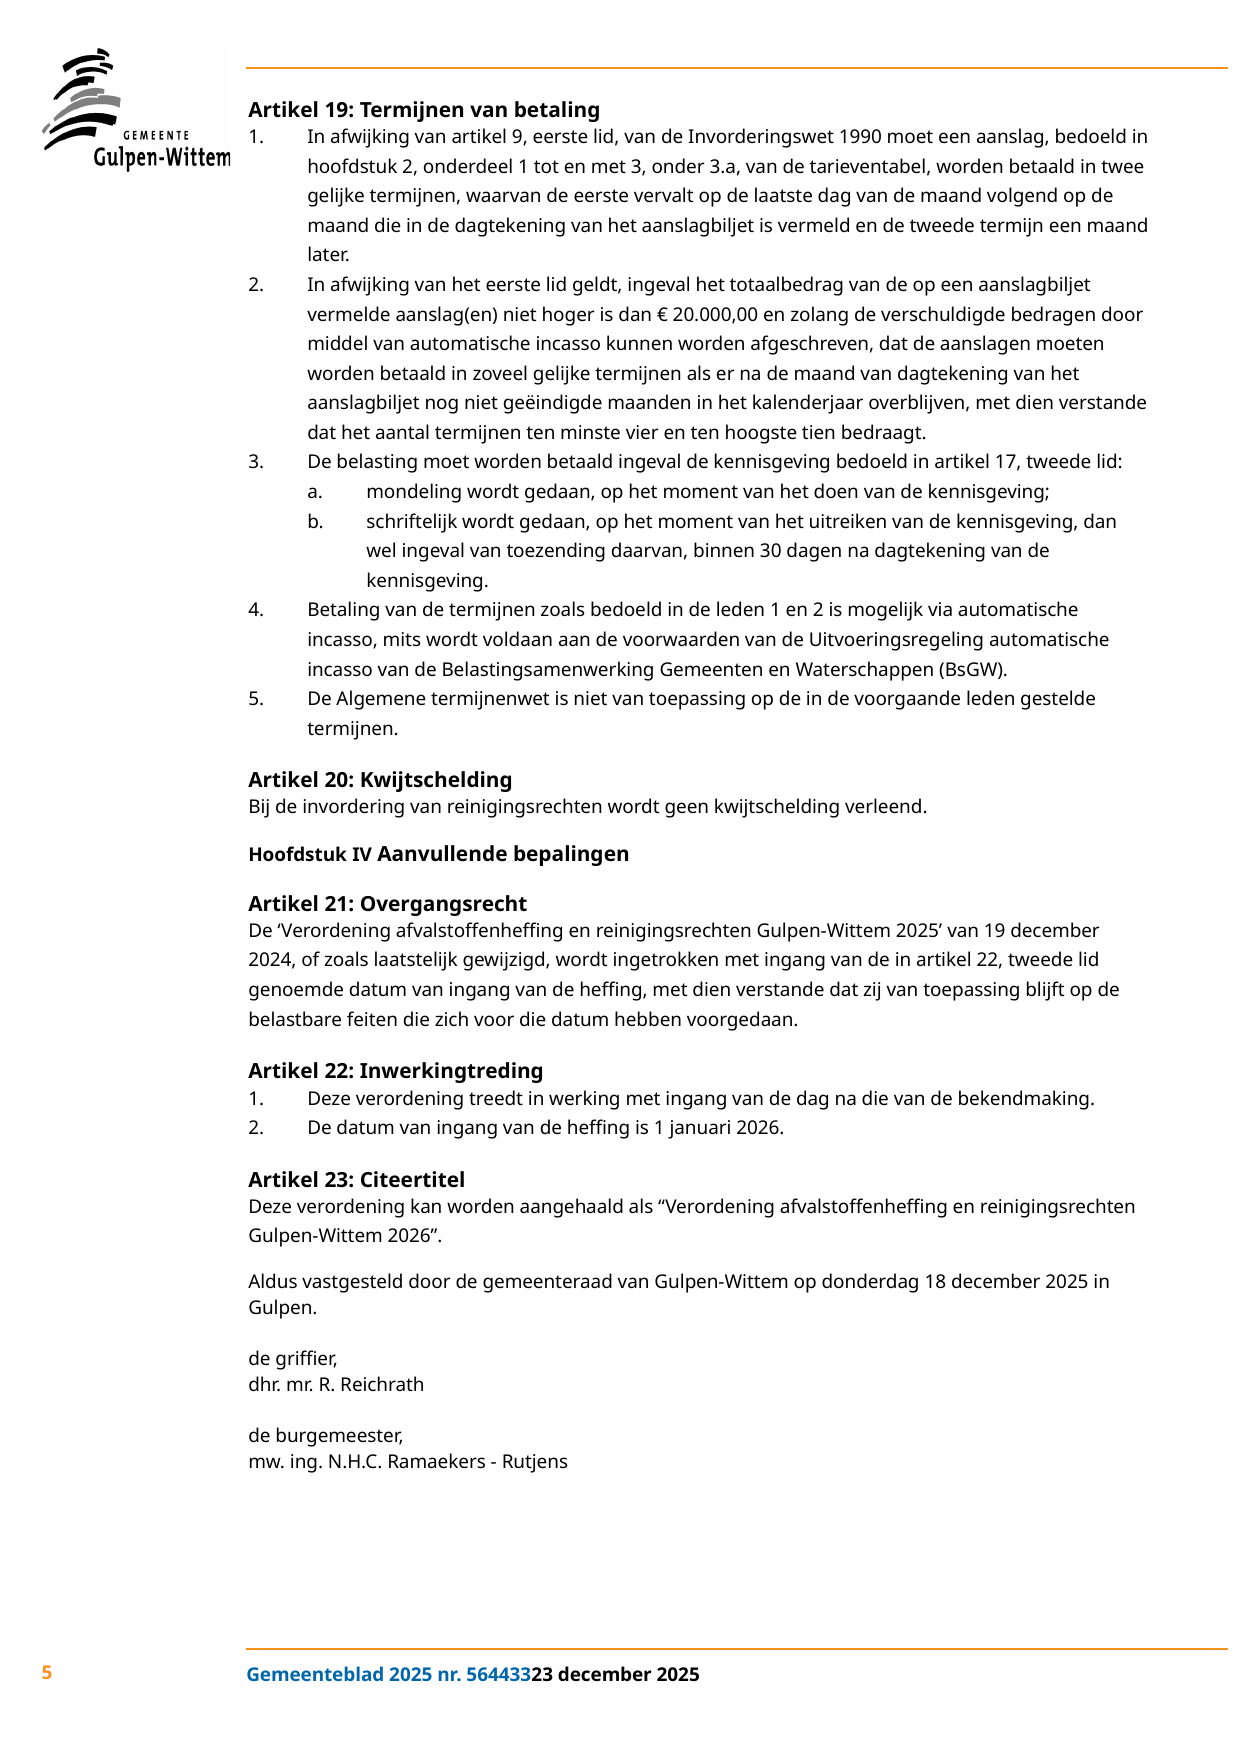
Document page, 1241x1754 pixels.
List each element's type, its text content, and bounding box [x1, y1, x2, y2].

text Artikel 20: Kwijtschelding [248, 765, 1152, 794]
list De datum van ingang van de heffing is 1 januari 2026. [248, 1114, 1152, 1140]
text dhr. mr. R. Reichrath [248, 1371, 1152, 1397]
list Deze verordening treedt in werking met ingang van de dag na die van de bekendmaking. [248, 1085, 1152, 1110]
list De Algemene termijnenwet is niet van toepassing op de in de voorgaande leden gestelde termijnen. [248, 685, 1152, 741]
text De ‘Verordening afvalstoffenheffing en reinigingsrechten Gulpen-Wittem 2025’ van 19 december 2024, of zoals laatstelijk gewijzigd, wordt ingetrokken met ingang van de in artikel 22, tweede lid genoemde datum van ingang van de heffing, met dien verstande dat zij van toepassing blijft op de belastbare feiten die zich voor die datum hebben voorgedaan. [248, 917, 1152, 1032]
text Deze verordening kan worden aangehaald als “Verordening afvalstoffenheffing en reinigingsrechten Gulpen-Wittem 2026”. [248, 1193, 1152, 1248]
picture [41, 47, 231, 172]
text Artikel 22: Inwerkingtreding [248, 1056, 1152, 1085]
text Artikel 19: Termijnen van betaling [248, 95, 1152, 123]
text Artikel 23: Citeertitel [248, 1165, 1152, 1193]
text Hoofdstuk IV Aanvullende bepalingen [248, 839, 1152, 868]
text Aldus vastgesteld door de gemeenteraad van Gulpen-Wittem op donderdag 18 december 2025 in Gulpen. [248, 1268, 1152, 1320]
list mondeling wordt gedaan, op het moment van het doen van de kennisgeving; [307, 478, 1152, 504]
list In afwijking van het eerste lid geldt, ingeval het totaalbedrag van de op een aanslagbiljet vermelde aanslag(en) niet hoger is dan € 20.000,00 en zolang de verschuldigde bedragen door middel van automatische incasso kunnen worden afgeschreven, dat de aanslagen moeten worden betaald in zoveel gelijke termijnen als er na de maand van dagtekening van het aanslagbiljet nog niet geëindigde maanden in het kalenderjaar overblijven, met dien verstande dat het aantal termijnen ten minste vier en ten hoogste tien bedraagt. [248, 271, 1152, 445]
text Artikel 21: Overgangsrecht [248, 889, 1152, 917]
text mw. ing. N.H.C. Ramaekers - Rutjens [248, 1448, 1152, 1474]
text Bij de invordering van reinigingsrechten wordt geen kwijtschelding verleend. [248, 794, 1152, 819]
list schriftelijk wordt gedaan, op het moment van het uitreiken van de kennisgeving, dan wel ingeval van toezending daarvan, binnen 30 dagen na dagtekening van de kennisgeving. [307, 508, 1152, 593]
text de burgemeester, [248, 1423, 1152, 1448]
list De belasting moet worden betaald ingeval de kennisgeving bedoeld in artikel 17, tweede lid: [248, 449, 1152, 474]
text de griffier, [248, 1346, 1152, 1371]
list In afwijking van artikel 9, eerste lid, van de Invorderingswet 1990 moet een aanslag, bedoeld in hoofdstuk 2, onderdeel 1 tot en met 3, onder 3.a, van de tarieventabel, worden betaald in twee gelijke termijnen, waarvan de eerste vervalt op de laatste dag van de maand volgend op de maand die in de dagtekening van het aanslagbiljet is vermeld en de tweede termijn een maand later. [248, 123, 1152, 267]
list Betaling van de termijnen zoals bedoeld in de leden 1 en 2 is mogelijk via automatische incasso, mits wordt voldaan aan de voorwaarden van de Uitvoeringsregeling automatische incasso van de Belastingsamenwerking Gemeenten en Waterschappen (BsGW). [248, 597, 1152, 681]
